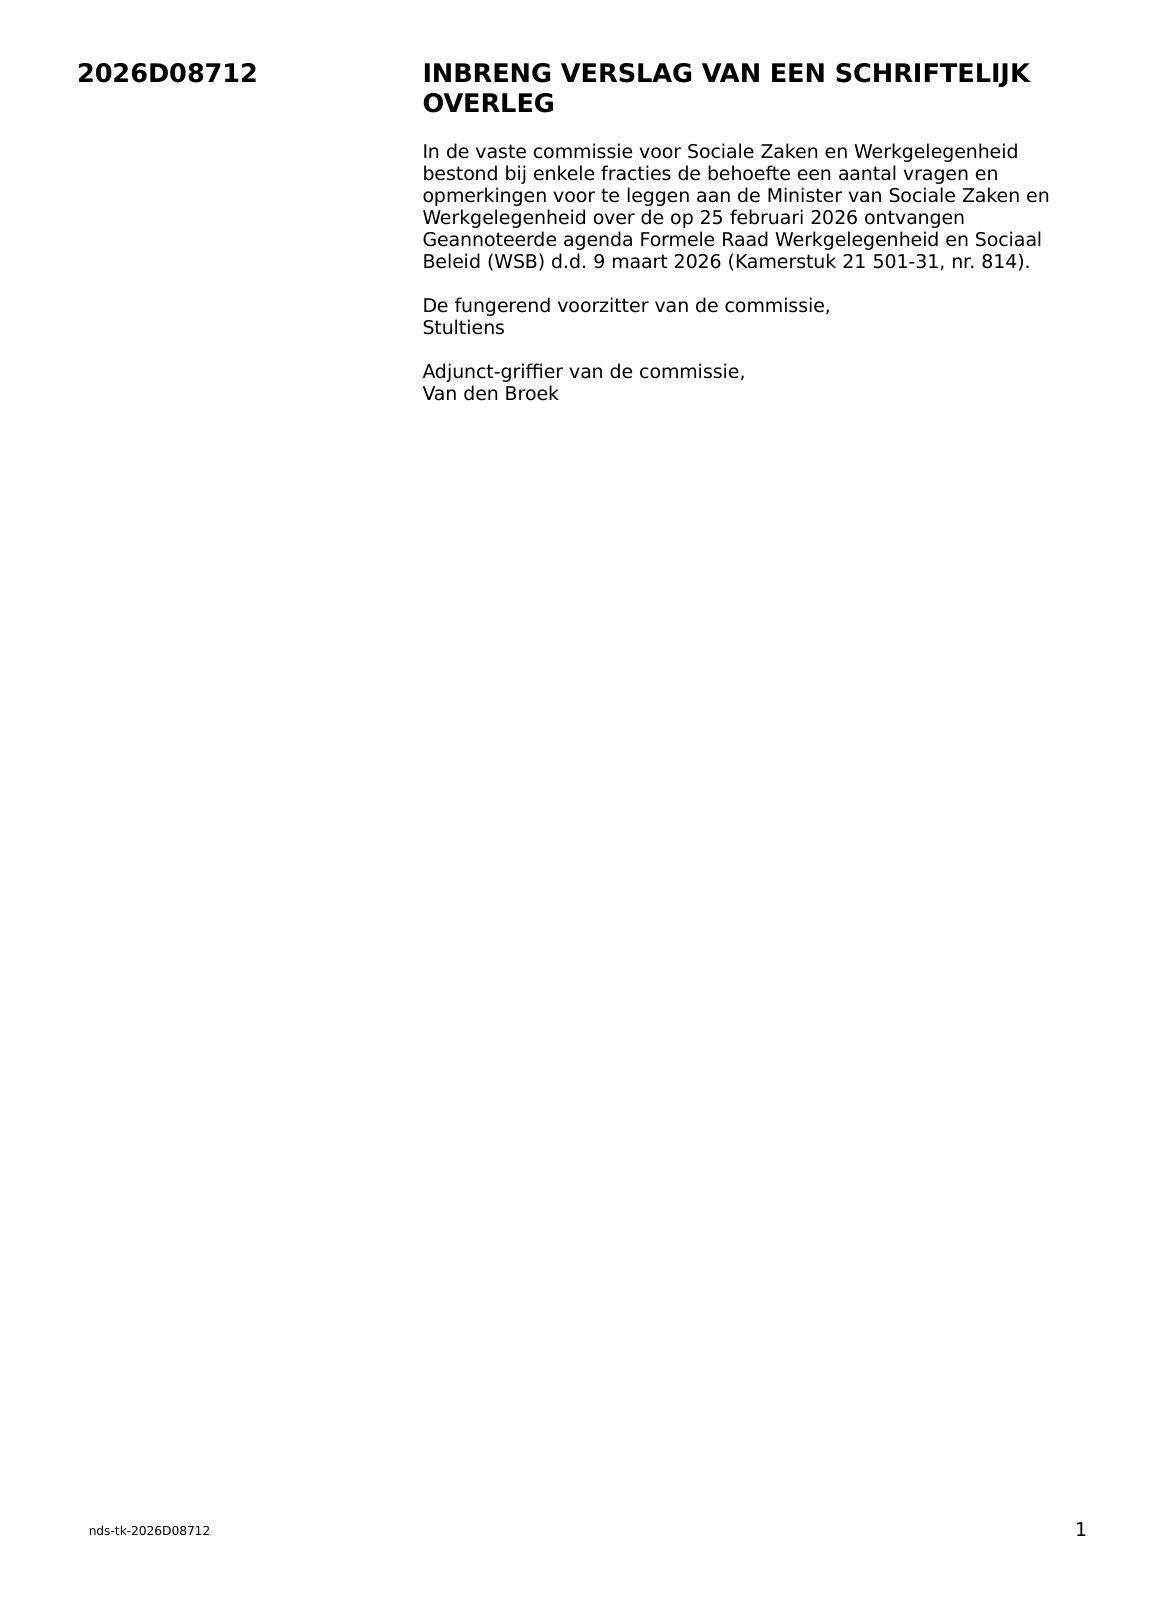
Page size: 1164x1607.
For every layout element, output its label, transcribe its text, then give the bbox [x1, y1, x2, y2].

text De fungerend voorzitter van de commissie, [422, 295, 1087, 317]
text Adjunct-griffier van de commissie, [422, 361, 1087, 383]
text 2026D08712 INBRENG VERSLAG VAN EEN SCHRIFTELIJK OVERLEG [77, 59, 1087, 118]
text Stultiens [422, 317, 1087, 339]
text In de vaste commissie voor Sociale Zaken en Werkgelegenheid bestond bij enkele fracties de behoefte een aantal vragen en opmerkingen voor te leggen aan de Minister van Sociale Zaken en Werkgelegenheid over de op 25 februari 2026 ontvangen Geannoteerde agenda Formele Raad Werkgelegenheid en Sociaal Beleid (WSB) d.d. 9 maart 2026 (Kamerstuk 21 501-31, nr. 814). [422, 141, 1087, 272]
text nds-tk-2026D08712 [88, 1524, 323, 1538]
text Van den Broek [422, 383, 1087, 405]
